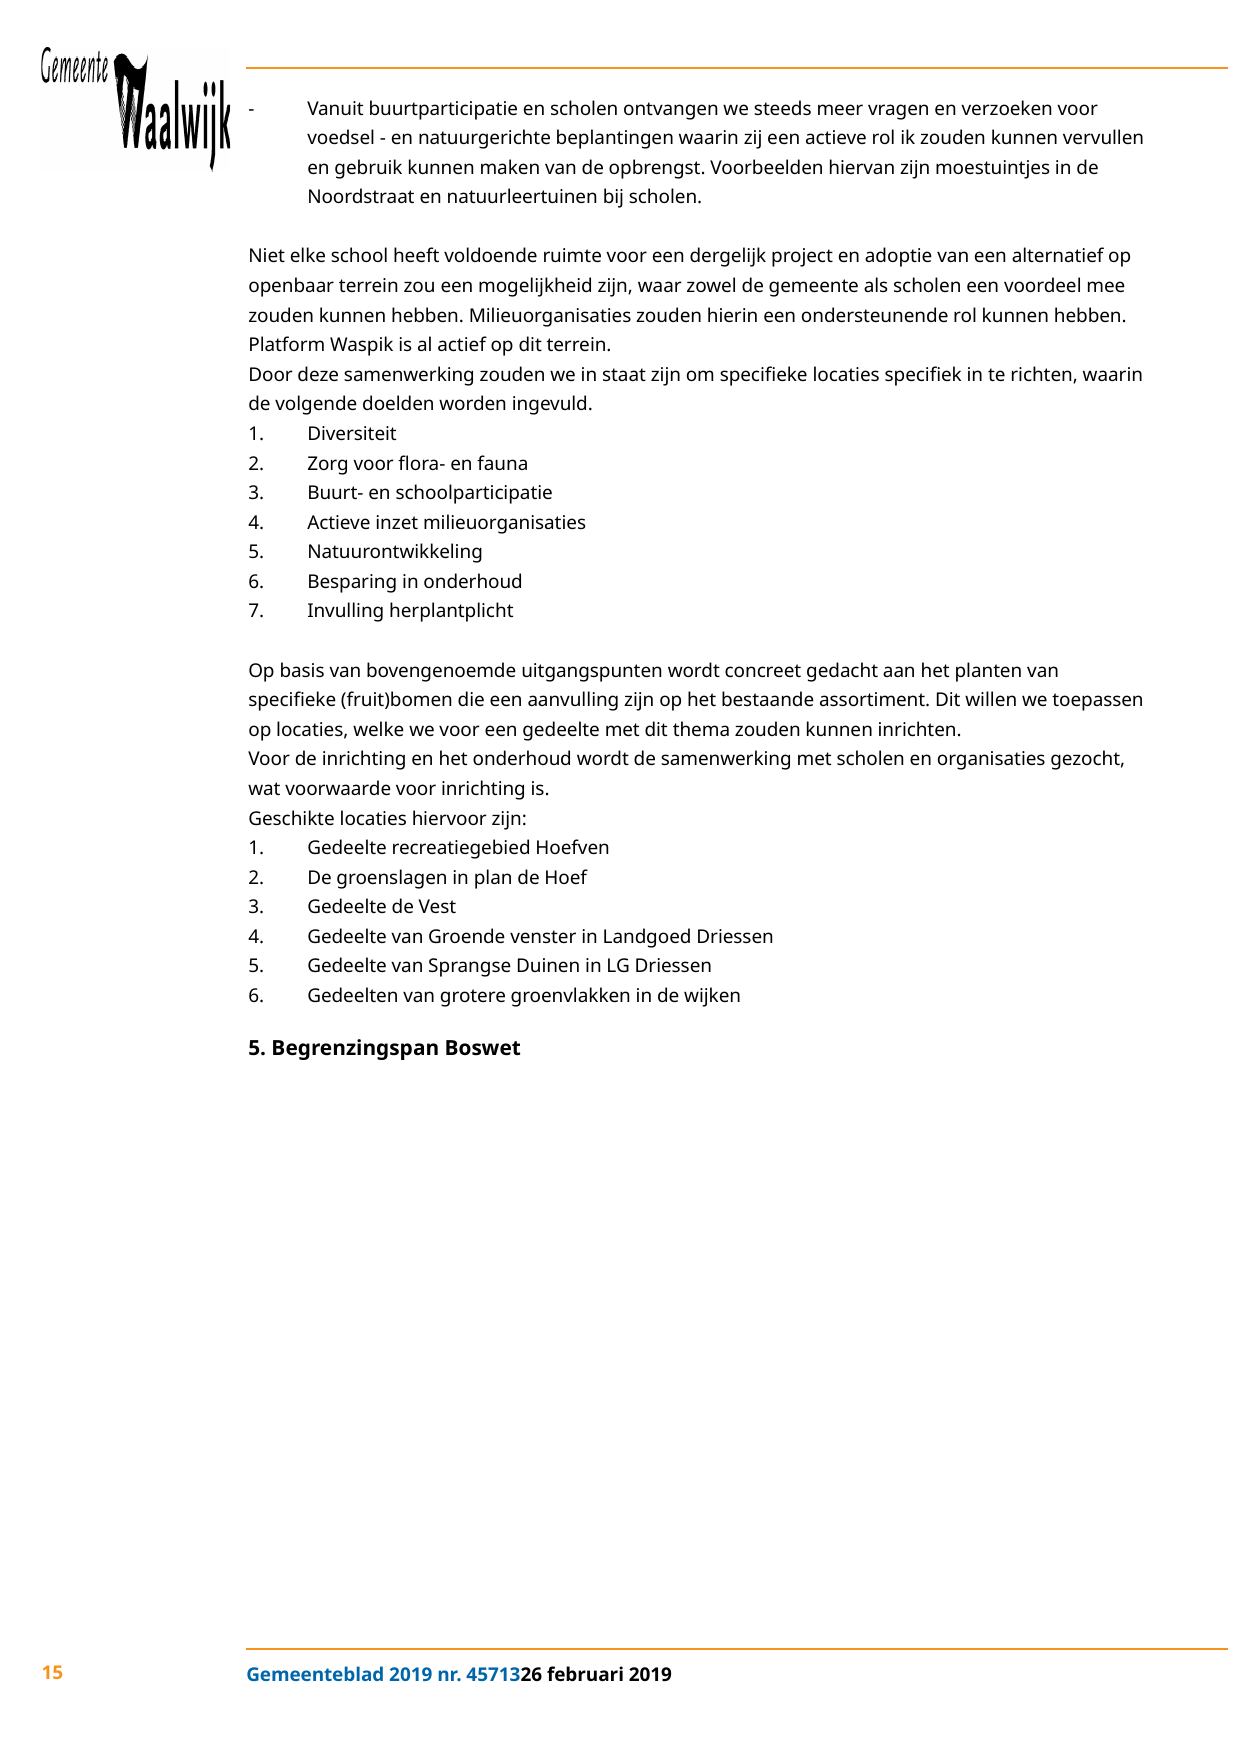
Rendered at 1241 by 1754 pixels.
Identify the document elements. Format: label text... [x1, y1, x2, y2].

list De groenslagen in plan de Hoef [248, 864, 1152, 890]
list Buurt- en schoolparticipatie [248, 479, 1152, 505]
list Gedeelte de Vest [248, 893, 1152, 919]
text Door deze samenwerking zouden we in staat zijn om specifieke locaties specifiek in te richten, waarin de volgende doelden worden ingevuld. [248, 361, 1152, 416]
list Gedeelte van Groende venster in Landgoed Driessen [248, 923, 1152, 949]
list Zorg voor flora- en fauna [248, 450, 1152, 476]
list Vanuit buurtparticipatie en scholen ontvangen we steeds meer vragen en verzoeken voor voedsel - en natuurgerichte beplantingen waarin zij een actieve rol ik zouden kunnen vervullen en gebruik kunnen maken van de opbrengst. Voorbeelden hiervan zijn moestuintjes in de Noordstraat en natuurleertuinen bij scholen. [248, 95, 1152, 209]
list Diversiteit [248, 420, 1152, 446]
list Invulling herplantplicht [248, 598, 1152, 623]
text 5. Begrenzingspan Boswet [248, 1033, 1152, 1061]
list Besparing in onderhoud [248, 568, 1152, 594]
list Gedeelte recreatiegebied Hoefven [248, 834, 1152, 860]
list Actieve inzet milieuorganisaties [248, 509, 1152, 535]
list Natuurontwikkeling [248, 538, 1152, 564]
text Voor de inrichting en het onderhoud wordt de samenwerking met scholen en organisaties gezocht, wat voorwaarde voor inrichting is. [248, 746, 1152, 801]
text Op basis van bovengenoemde uitgangspunten wordt concreet gedacht aan het planten van specifieke (fruit)bomen die een aanvulling zijn op het bestaande assortiment. Dit willen we toepassen op locaties, welke we voor een gedeelte met dit thema zouden kunnen inrichten. [248, 657, 1152, 742]
text Niet elke school heeft voldoende ruimte voor een dergelijk project en adoptie van een alternatief op openbaar terrein zou een mogelijkheid zijn, waar zowel de gemeente als scholen een voordeel mee zouden kunnen hebben. Milieuorganisaties zouden hierin een ondersteunende rol kunnen hebben. Platform Waspik is al actief op dit terrein. [248, 243, 1152, 357]
text Geschikte locaties hiervoor zijn: [248, 805, 1152, 831]
list Gedeelten van grotere groenvlakken in de wijken [248, 982, 1152, 1008]
picture [41, 47, 231, 172]
list Gedeelte van Sprangse Duinen in LG Driessen [248, 953, 1152, 978]
